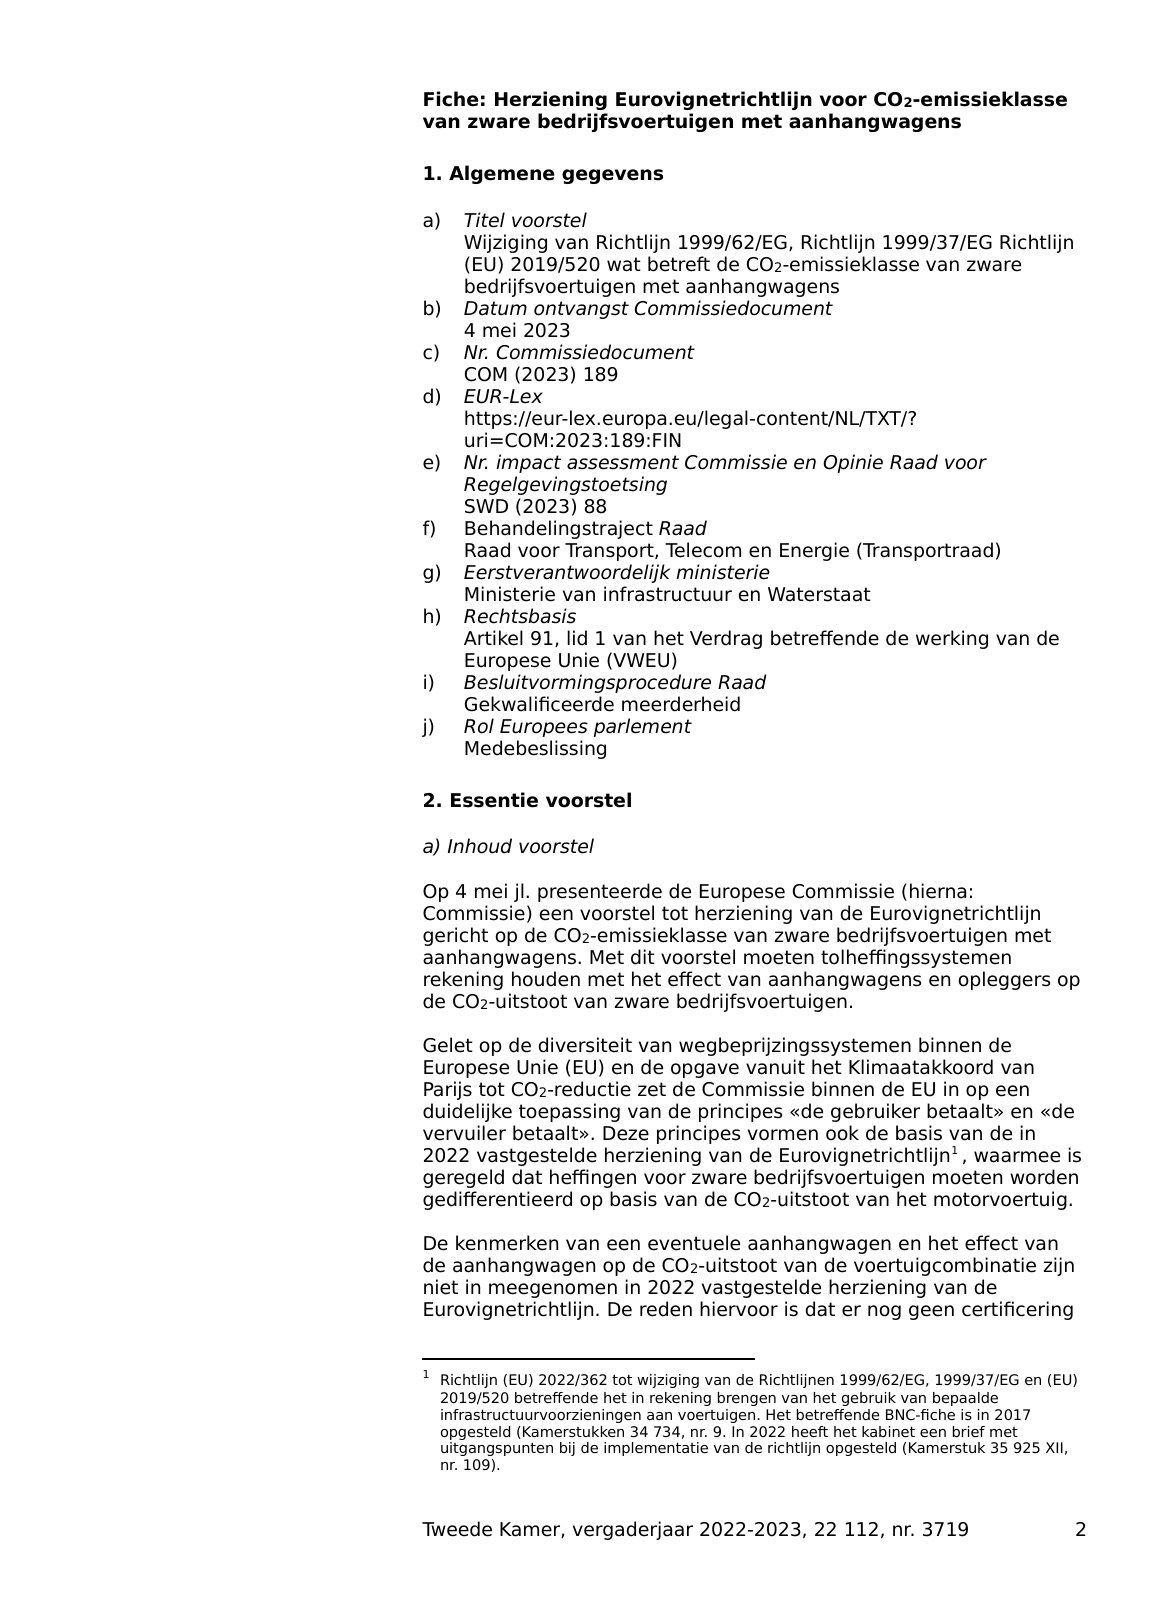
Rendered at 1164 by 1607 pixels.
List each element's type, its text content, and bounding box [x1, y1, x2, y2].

text 4 mei 2023 [464, 320, 1087, 342]
subtitle 2. Essentie voorstel [422, 789, 1087, 811]
text b) Datum ontvangst Commissiedocument [422, 298, 1087, 320]
text j) Rol Europees parlement [422, 716, 1087, 737]
text h) Rechtsbasis [422, 606, 1087, 628]
text https://eur-lex.europa.eu/legal-content/NL/TXT/?uri=COM:2023:189:FIN [464, 408, 1087, 452]
text a) Titel voorstel [422, 210, 1087, 232]
text Medebeslissing [464, 737, 1087, 759]
subtitle Fiche: Herziening Eurovignetrichtlijn voor CO2-emissieklasse van zware bedrijfsvoertuigen met aanhangwagens [422, 89, 1087, 133]
text Raad voor Transport, Telecom en Energie (Transportraad) [464, 540, 1087, 562]
text c) Nr. Commissiedocument [422, 342, 1087, 364]
text e) Nr. impact assessment Commissie en Opinie Raad voor Regelgevingstoetsing [422, 452, 1087, 496]
text g) Eerstverantwoordelijk ministerie [422, 562, 1087, 584]
text i) Besluitvormingsprocedure Raad [422, 672, 1087, 693]
text Wijziging van Richtlijn 1999/62/EG, Richtlijn 1999/37/EG Richtlijn (EU) 2019/520 wat betreft de CO2-emissieklasse van zware bedrijfsvoertuigen met aanhangwagens [464, 232, 1087, 298]
text COM (2023) 189 [464, 364, 1087, 386]
subtitle 1. Algemene gegevens [422, 163, 1087, 185]
text Gelet op de diversiteit van wegbeprijzingssystemen binnen de Europese Unie (EU) en de opgave vanuit het Klimaatakkoord van Parijs tot CO2-reductie zet de Commissie binnen de EU in op een duidelijke toepassing van de principes «de gebruiker betaalt» en «de vervuiler betaalt». Deze principes vormen ook de basis van de in 2022 vastgestelde herziening van de Eurovignetrichtlijn, waarmee is geregeld dat heffingen voor zware bedrijfsvoertuigen moeten worden gedifferentieerd op basis van de CO2-uitstoot van het motorvoertuig. [422, 1035, 1087, 1211]
text f) Behandelingstraject Raad [422, 518, 1087, 540]
text d) EUR-Lex [422, 386, 1087, 408]
text Gekwalificeerde meerderheid [464, 693, 1087, 716]
text De kenmerken van een eventuele aanhangwagen en het effect van de aanhangwagen op de CO2-uitstoot van de voertuigcombinatie zijn niet in meegenomen in 2022 vastgestelde herziening van de Eurovignetrichtlijn. De reden hiervoor is dat er nog geen certificering [422, 1233, 1087, 1321]
text Op 4 mei jl. presenteerde de Europese Commissie (hierna: Commissie) een voorstel tot herziening van de Eurovignetrichtlijn gericht op de CO2-emissieklasse van zware bedrijfsvoertuigen met aanhangwagens. Met dit voorstel moeten tolheffingssystemen rekening houden met het effect van aanhangwagens en opleggers op de CO2-uitstoot van zware bedrijfsvoertuigen. [422, 881, 1087, 1012]
text Richtlijn (EU) 2022/362 tot wijziging van de Richtlijnen 1999/62/EG, 1999/37/EG en (EU) 2019/520 betreffende het in rekening brengen van het gebruik van bepaalde infrastructuurvoorzieningen aan voertuigen. Het betreffende BNC-fiche is in 2017 opgesteld (Kamerstukken 34 734, nr. 9. In 2022 heeft het kabinet een brief met uitgangspunten bij de implementatie van de richtlijn opgesteld (Kamerstuk 35 925 XII, nr. 109). [422, 1368, 1087, 1474]
text Ministerie van infrastructuur en Waterstaat [464, 584, 1087, 606]
subtitle a) Inhoud voorstel [422, 836, 1087, 858]
text SWD (2023) 88 [464, 496, 1087, 518]
text Artikel 91, lid 1 van het Verdrag betreffende de werking van de Europese Unie (VWEU) [464, 628, 1087, 672]
